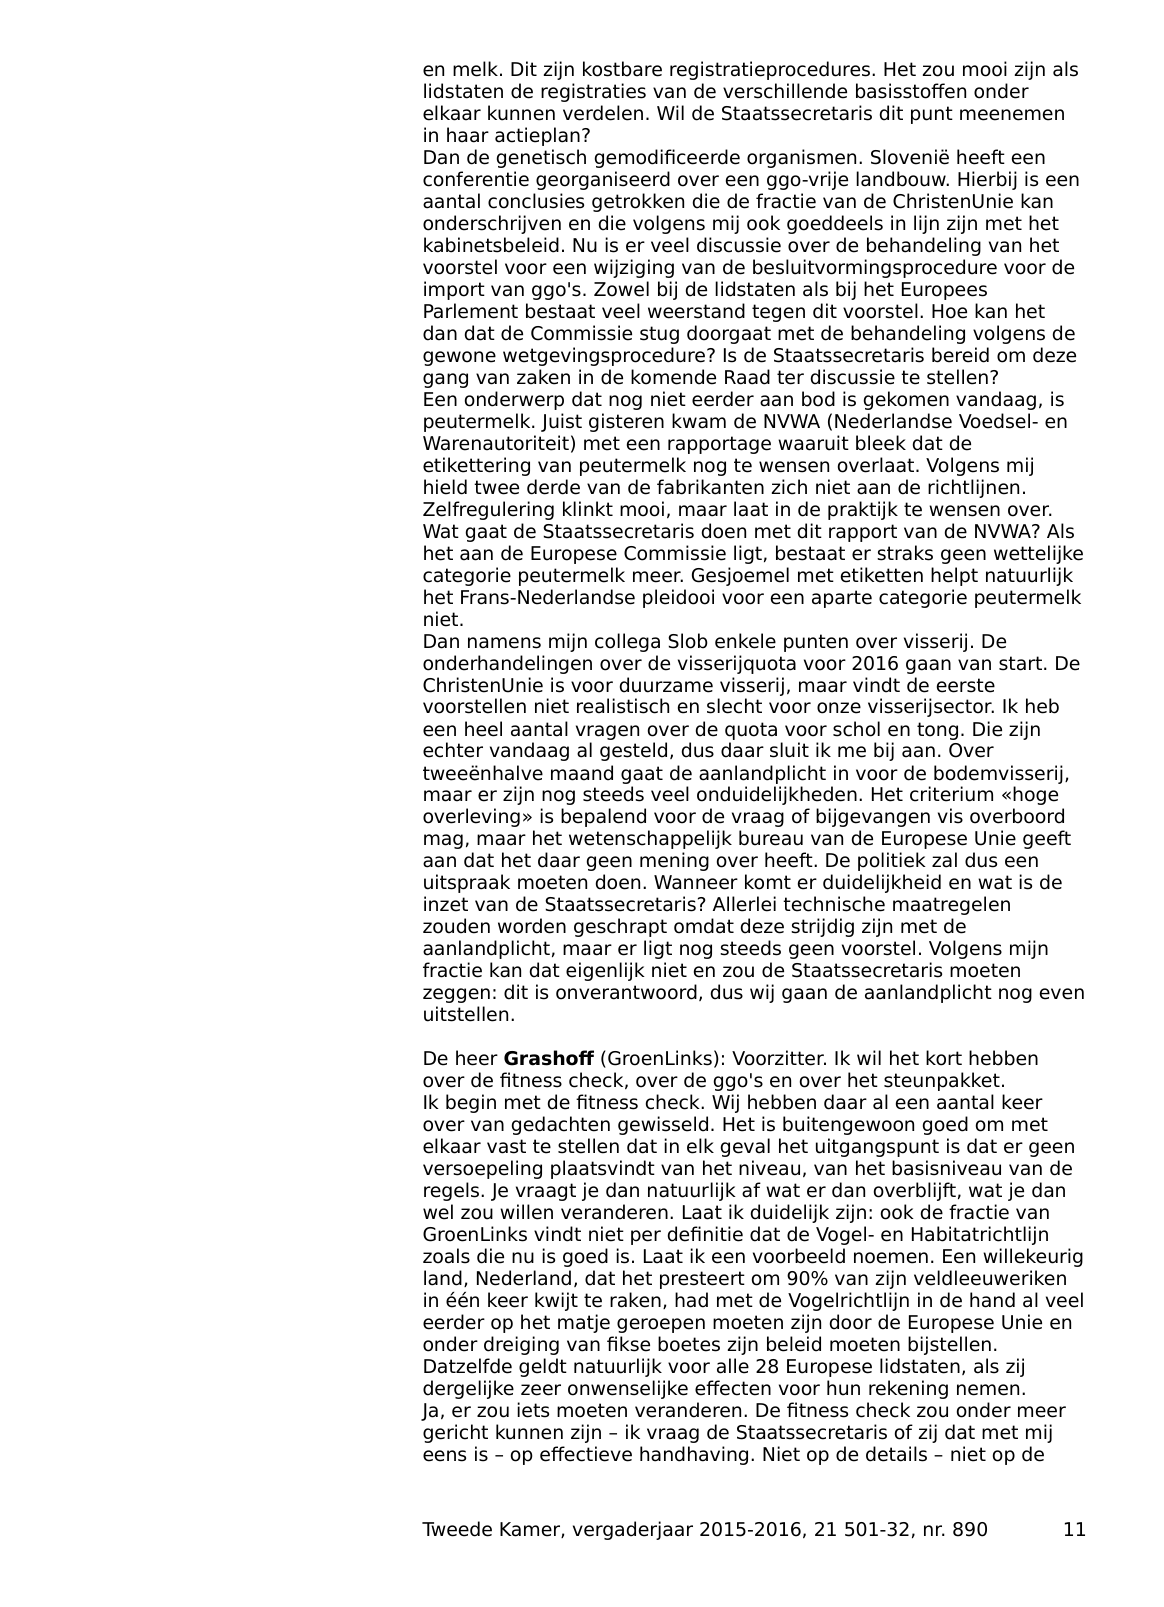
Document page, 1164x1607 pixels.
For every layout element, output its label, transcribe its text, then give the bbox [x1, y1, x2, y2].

text Een onderwerp dat nog niet eerder aan bod is gekomen vandaag, is peutermelk. Juist gisteren kwam de NVWA (Nederlandse Voedsel- en Warenautoriteit) met een rapportage waaruit bleek dat de etikettering van peutermelk nog te wensen overlaat. Volgens mij hield twee derde van de fabrikanten zich niet aan de richtlijnen. Zelfregulering klinkt mooi, maar laat in de praktijk te wensen over. Wat gaat de Staatssecretaris doen met dit rapport van de NVWA? Als het aan de Europese Commissie ligt, bestaat er straks geen wettelijke categorie peutermelk meer. Gesjoemel met etiketten helpt natuurlijk het Frans-Nederlandse pleidooi voor een aparte categorie peutermelk niet. [422, 389, 1087, 631]
text en melk. Dit zijn kostbare registratieprocedures. Het zou mooi zijn als lidstaten de registraties van de verschillende basisstoffen onder elkaar kunnen verdelen. Wil de Staatssecretaris dit punt meenemen in haar actieplan? [422, 59, 1087, 147]
text Ja, er zou iets moeten veranderen. De fitness check zou onder meer gericht kunnen zijn – ik vraag de Staatssecretaris of zij dat met mij eens is – op effectieve handhaving. Niet op de details – niet op de [422, 1400, 1087, 1466]
text Dan de genetisch gemodificeerde organismen. Slovenië heeft een conferentie georganiseerd over een ggo-vrije landbouw. Hierbij is een aantal conclusies getrokken die de fractie van de ChristenUnie kan onderschrijven en die volgens mij ook goeddeels in lijn zijn met het kabinetsbeleid. Nu is er veel discussie over de behandeling van het voorstel voor een wijziging van de besluitvormingsprocedure voor de import van ggo's. Zowel bij de lidstaten als bij het Europees Parlement bestaat veel weerstand tegen dit voorstel. Hoe kan het dan dat de Commissie stug doorgaat met de behandeling volgens de gewone wetgevingsprocedure? Is de Staatssecretaris bereid om deze gang van zaken in de komende Raad ter discussie te stellen? [422, 147, 1087, 389]
text Dan namens mijn collega Slob enkele punten over visserij. De onderhandelingen over de visserijquota voor 2016 gaan van start. De ChristenUnie is voor duurzame visserij, maar vindt de eerste voorstellen niet realistisch en slecht voor onze visserijsector. Ik heb een heel aantal vragen over de quota voor schol en tong. Die zijn echter vandaag al gesteld, dus daar sluit ik me bij aan. Over tweeënhalve maand gaat de aanlandplicht in voor de bodemvisserij, maar er zijn nog steeds veel onduidelijkheden. Het criterium «hoge overleving» is bepalend voor de vraag of bijgevangen vis overboord mag, maar het wetenschappelijk bureau van de Europese Unie geeft aan dat het daar geen mening over heeft. De politiek zal dus een uitspraak moeten doen. Wanneer komt er duidelijkheid en wat is de inzet van de Staatssecretaris? Allerlei technische maatregelen zouden worden geschrapt omdat deze strijdig zijn met de aanlandplicht, maar er ligt nog steeds geen voorstel. Volgens mijn fractie kan dat eigenlijk niet en zou de Staatssecretaris moeten zeggen: dit is onverantwoord, dus wij gaan de aanlandplicht nog even uitstellen. [422, 631, 1087, 1026]
text De heer Grashoff (GroenLinks): Voorzitter. Ik wil het kort hebben over de fitness check, over de ggo's en over het steunpakket. [422, 1048, 1087, 1092]
text Ik begin met de fitness check. Wij hebben daar al een aantal keer over van gedachten gewisseld. Het is buitengewoon goed om met elkaar vast te stellen dat in elk geval het uitgangspunt is dat er geen versoepeling plaatsvindt van het niveau, van het basisniveau van de regels. Je vraagt je dan natuurlijk af wat er dan overblijft, wat je dan wel zou willen veranderen. Laat ik duidelijk zijn: ook de fractie van GroenLinks vindt niet per definitie dat de Vogel- en Habitatrichtlijn zoals die nu is goed is. Laat ik een voorbeeld noemen. Een willekeurig land, Nederland, dat het presteert om 90% van zijn veldleeuweriken in één keer kwijt te raken, had met de Vogelrichtlijn in de hand al veel eerder op het matje geroepen moeten zijn door de Europese Unie en onder dreiging van fikse boetes zijn beleid moeten bijstellen. Datzelfde geldt natuurlijk voor alle 28 Europese lidstaten, als zij dergelijke zeer onwenselijke effecten voor hun rekening nemen. [422, 1092, 1087, 1400]
